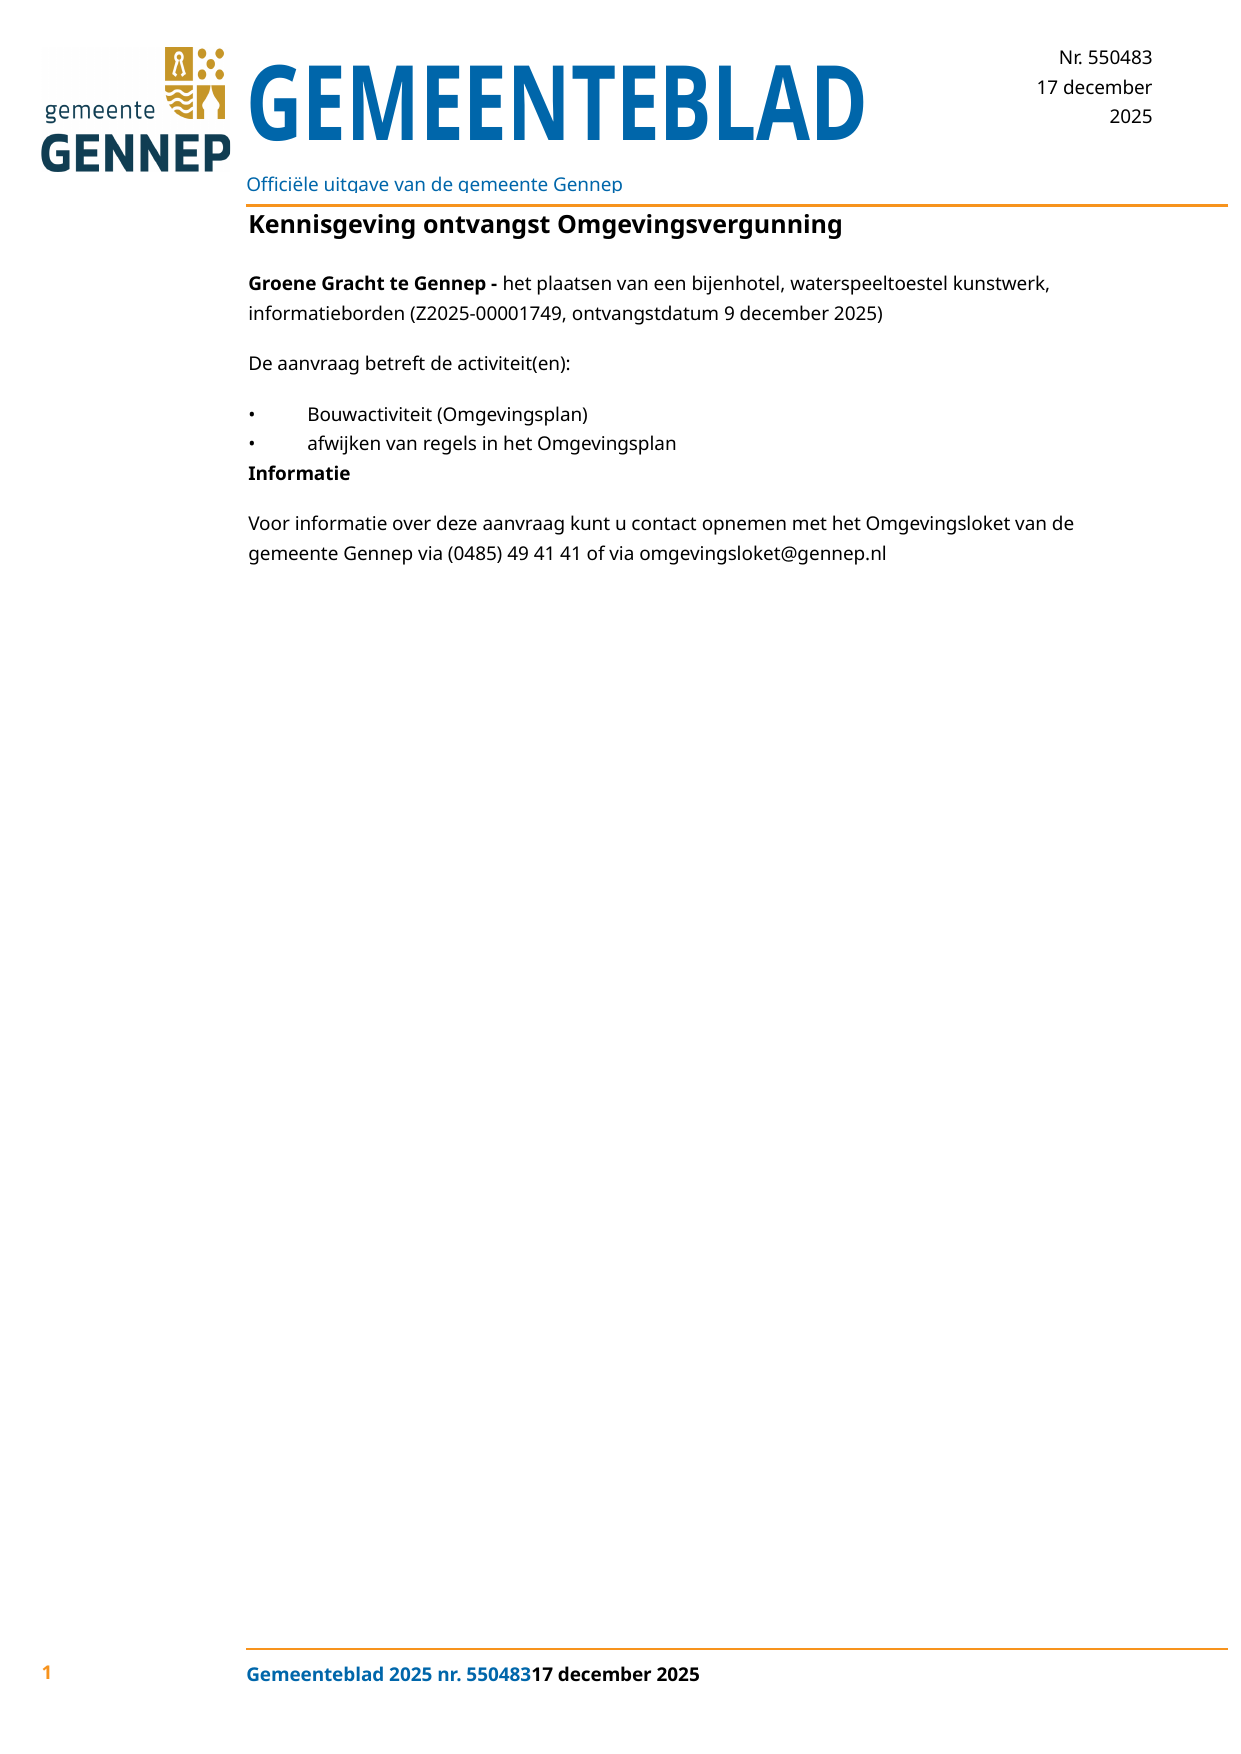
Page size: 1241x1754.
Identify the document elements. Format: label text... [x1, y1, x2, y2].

text De aanvraag betreft de activiteit(en): [248, 350, 1152, 376]
text Voor informatie over deze aanvraag kunt u contact opnemen met het Omgevingsloket van de gemeente Gennep via (0485) 49 41 41 of via omgevingsloket@gennep.nl [248, 510, 1152, 566]
list afwijken van regels in het Omgevingsplan [248, 430, 1152, 456]
text Kennisgeving ontvangst Omgevingsvergunning [248, 207, 1152, 241]
text Groene Gracht te Gennep - het plaatsen van een bijenhotel, waterspeeltoestel kunstwerk, informatieborden (Z2025-00001749, ontvangstdatum 9 december 2025) [248, 270, 1152, 326]
picture [41, 47, 231, 172]
text Informatie [248, 460, 1152, 486]
list Bouwactiviteit (Omgevingsplan) [248, 401, 1152, 426]
